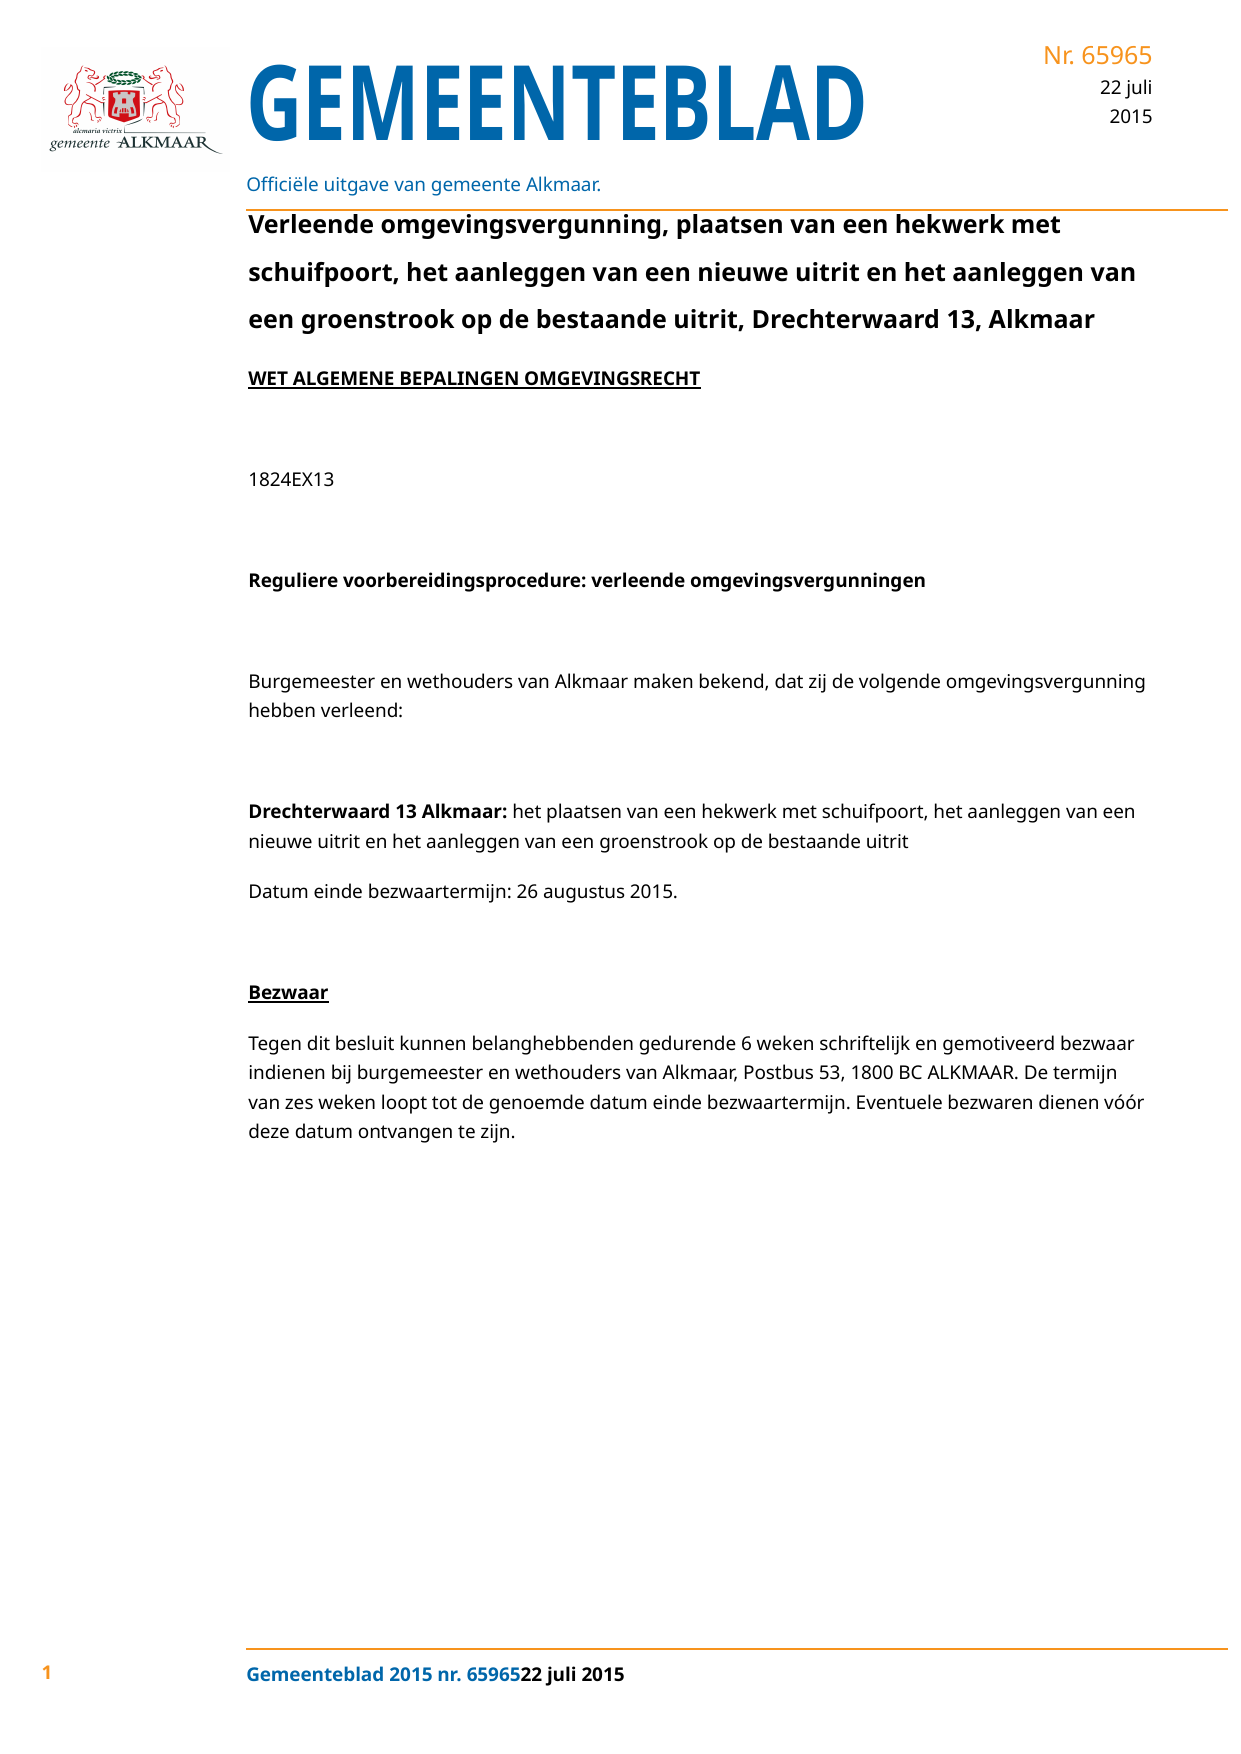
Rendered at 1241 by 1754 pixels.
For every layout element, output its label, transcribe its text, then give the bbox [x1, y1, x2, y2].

text Tegen dit besluit kunnen belanghebbenden gedurende 6 weken schriftelijk en gemotiveerd bezwaar indienen bij burgemeester en wethouders van Alkmaar, Postbus 53, 1800 BC ALKMAAR. De termijn van zes weken loopt tot de genoemde datum einde bezwaartermijn. Eventuele bezwaren dienen vóór deze datum ontvangen te zijn. [248, 1030, 1152, 1144]
text Burgemeester en wethouders van Alkmaar maken bekend, dat zij de volgende omgevingsvergunning hebben verleend: [248, 668, 1152, 723]
text Reguliere voorbereidingsprocedure: verleende omgevingsvergunningen [248, 567, 1152, 593]
text Verleende omgevingsvergunning, plaatsen van een hekwerk met schuifpoort, het aanleggen van een nieuwe uitrit en het aanleggen van een groenstrook op de bestaande uitrit, Drechterwaard 13, Alkmaar [248, 211, 1152, 336]
text Drechterwaard 13 Alkmaar: het plaatsen van een hekwerk met schuifpoort, het aanleggen van een nieuwe uitrit en het aanleggen van een groenstrook op de bestaande uitrit [248, 798, 1152, 854]
text WET ALGEMENE BEPALINGEN OMGEVINGSRECHT [248, 366, 1152, 391]
text 1824EX13 [248, 466, 1152, 492]
picture [41, 47, 231, 172]
text Datum einde bezwaartermijn: 26 augustus 2015. [248, 878, 1152, 904]
text Bezwaar [248, 979, 1152, 1005]
